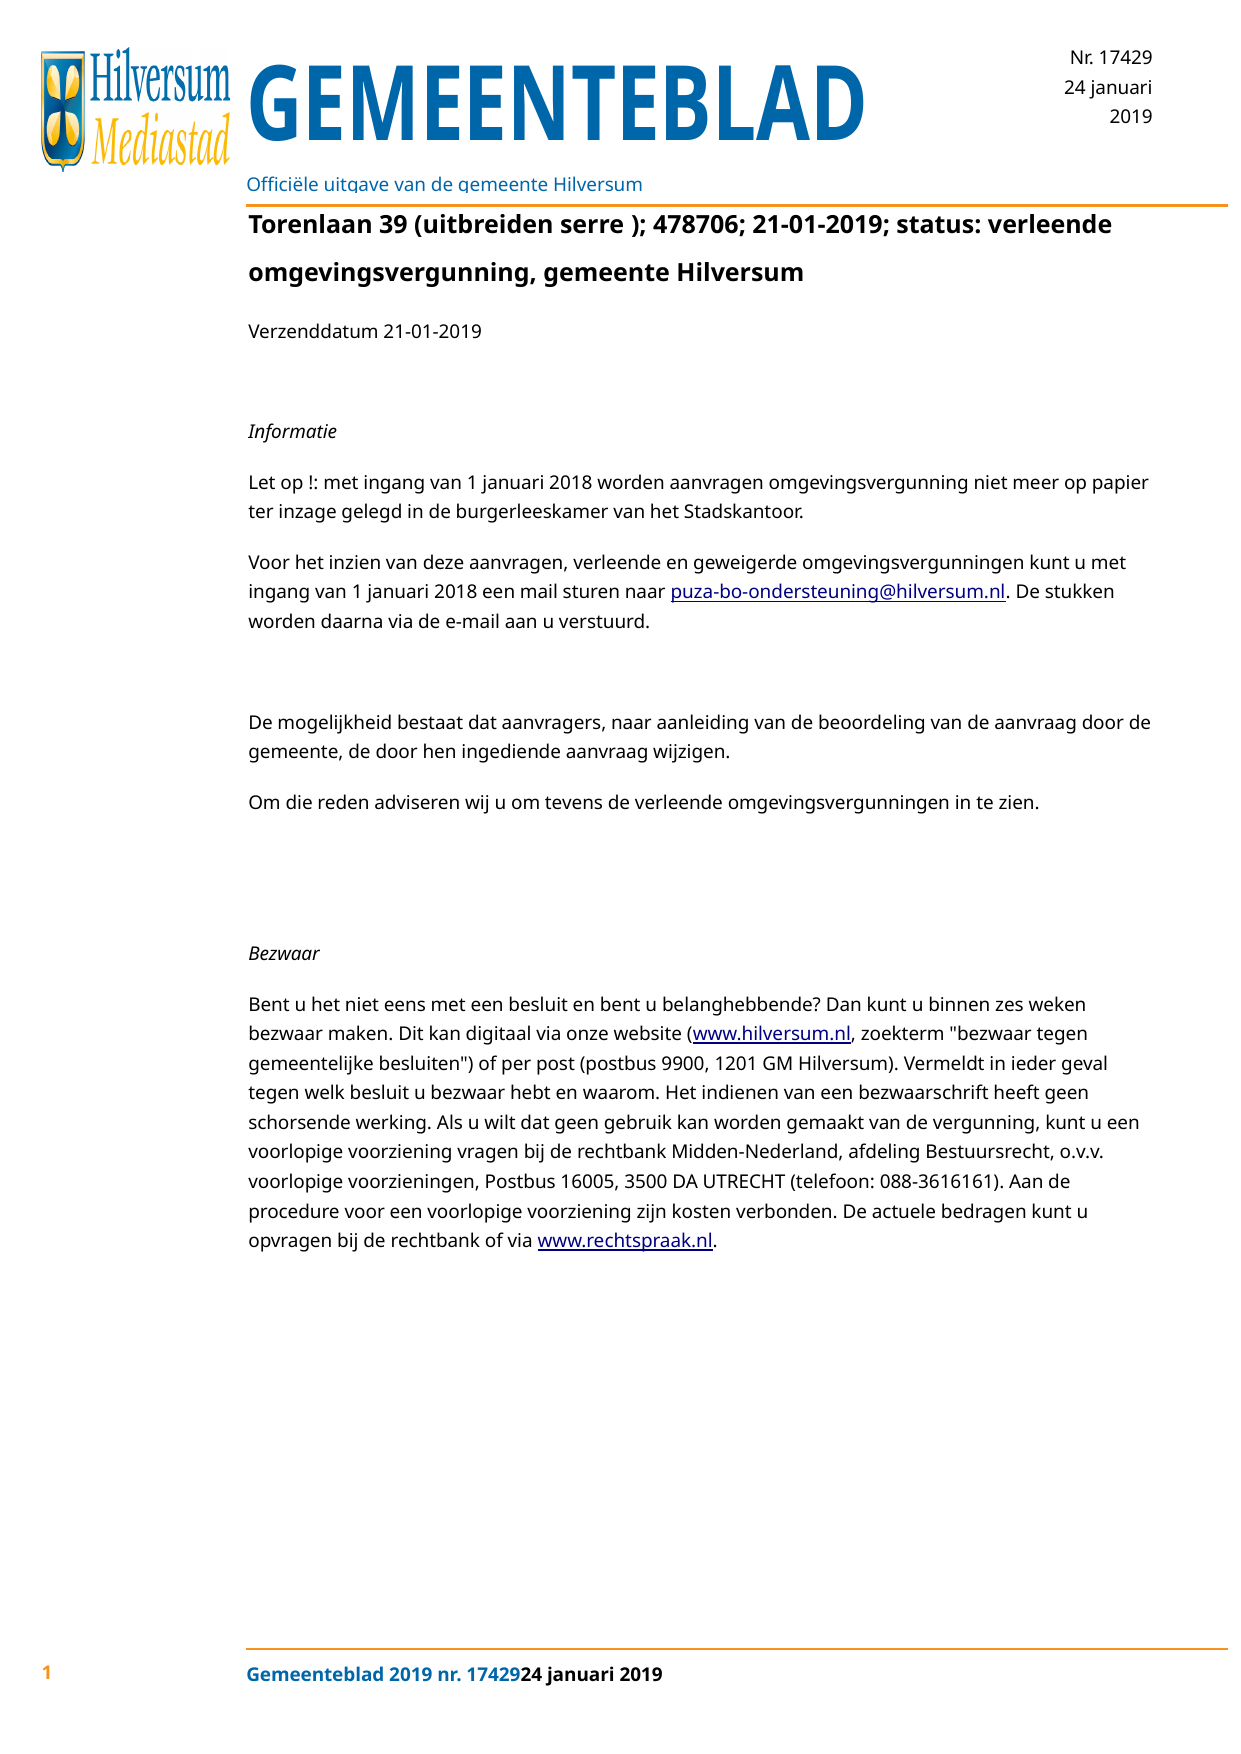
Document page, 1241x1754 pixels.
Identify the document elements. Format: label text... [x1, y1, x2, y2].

text Let op !: met ingang van 1 januari 2018 worden aanvragen omgevingsvergunning niet meer op papier ter inzage gelegd in de burgerleeskamer van het Stadskantoor. [248, 469, 1152, 524]
picture [41, 47, 231, 172]
text Verzenddatum 21-01-2019 [248, 318, 1152, 344]
text Bezwaar [248, 940, 1152, 966]
text Bent u het niet eens met een besluit en bent u belanghebbende? Dan kunt u binnen zes weken bezwaar maken. Dit kan digitaal via onze website (www.hilversum.nl, zoekterm "bezwaar tegen gemeentelijke besluiten") of per post (postbus 9900, 1201 GM Hilversum). Vermeldt in ieder geval tegen welk besluit u bezwaar hebt en waarom. Het indienen van een bezwaarschrift heeft geen schorsende werking. Als u wilt dat geen gebruik kan worden gemaakt van de vergunning, kunt u een voorlopige voorziening vragen bij de rechtbank Midden-Nederland, afdeling Bestuursrecht, o.v.v. voorlopige voorzieningen, Postbus 16005, 3500 DA UTRECHT (telefoon: 088-3616161). Aan de procedure voor een voorlopige voorziening zijn kosten verbonden. De actuele bedragen kunt u opvragen bij de rechtbank of via www.rechtspraak.nl. [248, 991, 1152, 1253]
text Torenlaan 39 (uitbreiden serre ); 478706; 21-01-2019; status: verleende omgevingsvergunning, gemeente Hilversum [248, 207, 1152, 288]
text Om die reden adviseren wij u om tevens de verleende omgevingsvergunningen in te zien. [248, 789, 1152, 815]
text Informatie [248, 419, 1152, 444]
text Voor het inzien van deze aanvragen, verleende en geweigerde omgevingsvergunningen kunt u met ingang van 1 januari 2018 een mail sturen naar puza-bo-ondersteuning@hilversum.nl. De stukken worden daarna via de e-mail aan u verstuurd. [248, 549, 1152, 634]
text De mogelijkheid bestaat dat aanvragers, naar aanleiding van de beoordeling van de aanvraag door de gemeente, de door hen ingediende aanvraag wijzigen. [248, 709, 1152, 764]
